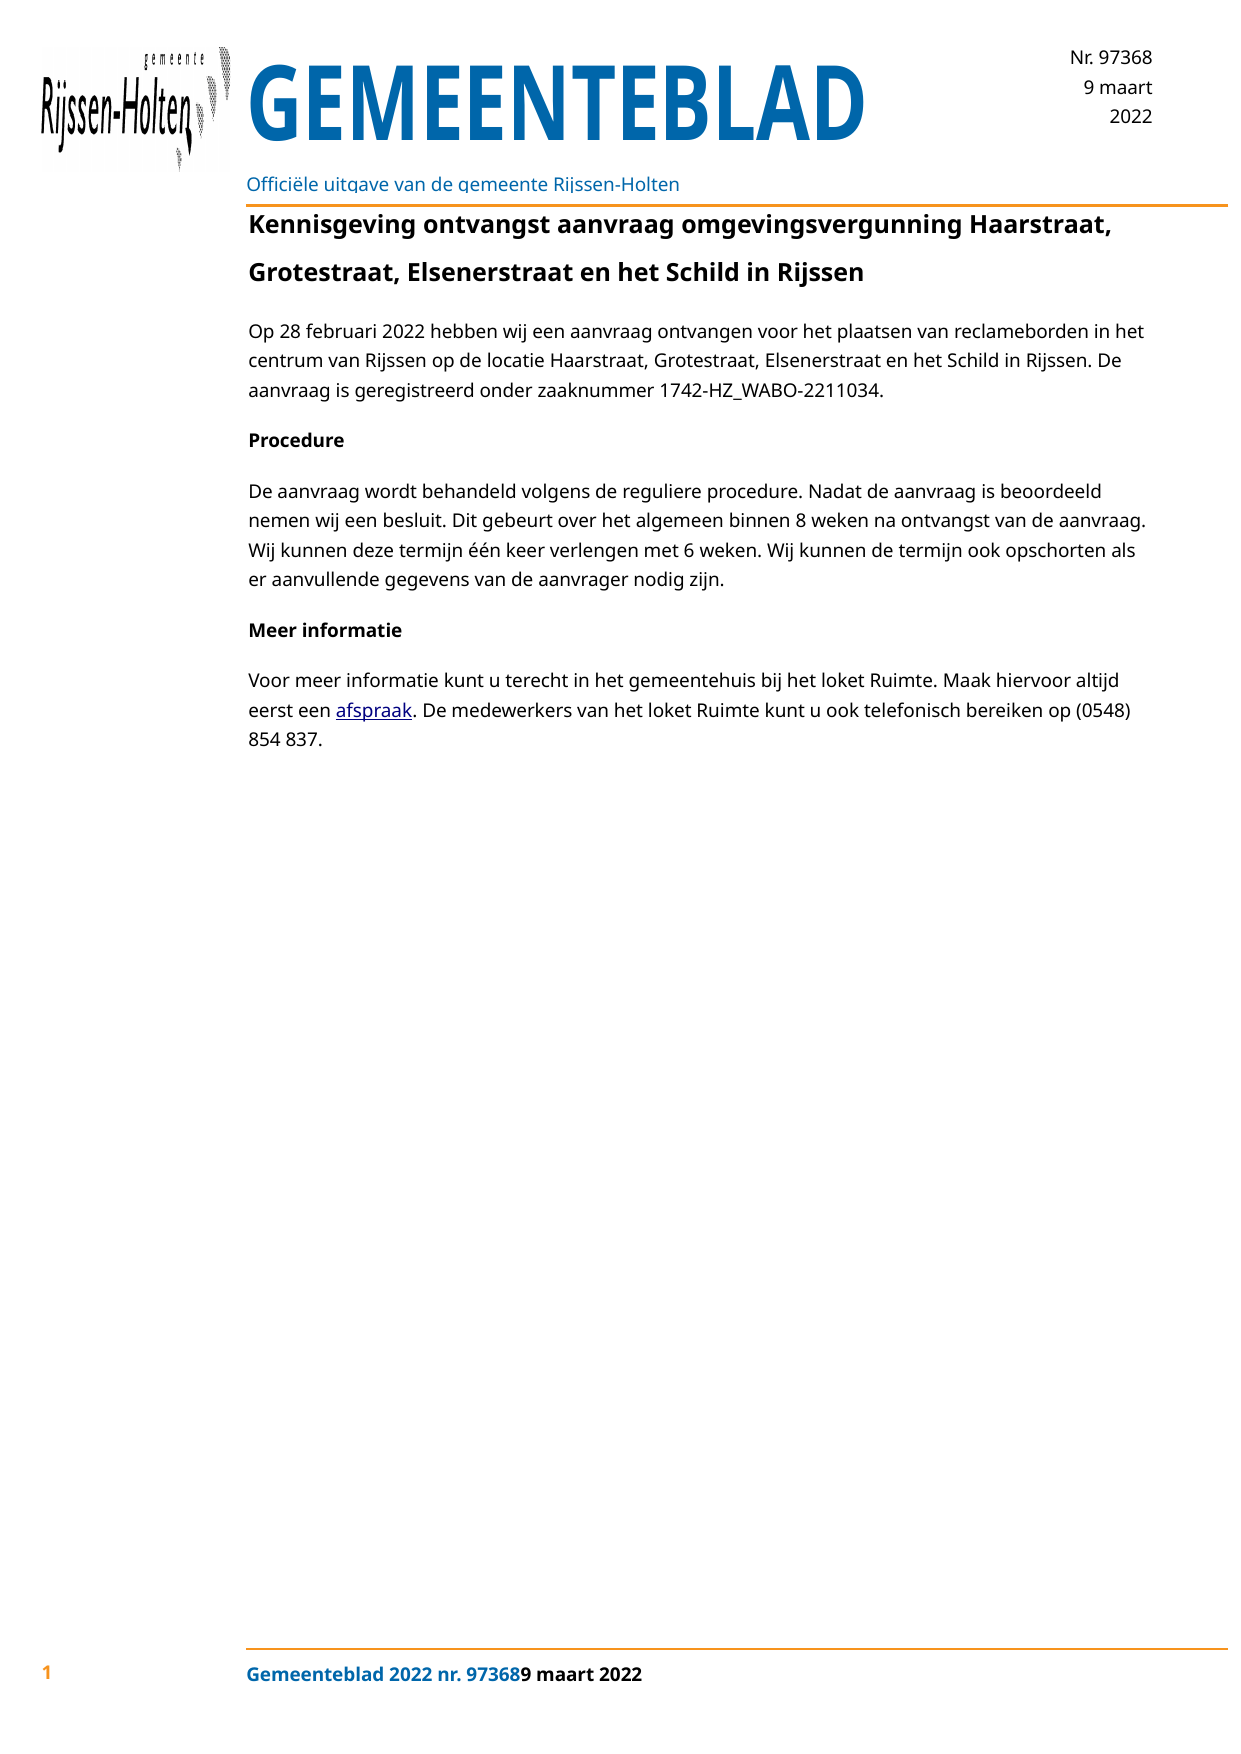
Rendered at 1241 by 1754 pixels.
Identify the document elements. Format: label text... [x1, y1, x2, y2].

text Meer informatie [248, 617, 1152, 643]
text Op 28 februari 2022 hebben wij een aanvraag ontvangen voor het plaatsen van reclameborden in het centrum van Rijssen op de locatie Haarstraat, Grotestraat, Elsenerstraat en het Schild in Rijssen. De aanvraag is geregistreerd onder zaaknummer 1742-HZ_WABO-2211034. [248, 318, 1152, 403]
text Procedure [248, 427, 1152, 453]
picture [41, 47, 231, 172]
text Voor meer informatie kunt u terecht in het gemeentehuis bij het loket Ruimte. Maak hiervoor altijd eerst een afspraak. De medewerkers van het loket Ruimte kunt u ook telefonisch bereiken op (0548) 854 837. [248, 667, 1152, 752]
text Kennisgeving ontvangst aanvraag omgevingsvergunning Haarstraat, Grotestraat, Elsenerstraat en het Schild in Rijssen [248, 207, 1152, 288]
text De aanvraag wordt behandeld volgens de reguliere procedure. Nadat de aanvraag is beoordeeld nemen wij een besluit. Dit gebeurt over het algemeen binnen 8 weken na ontvangst van de aanvraag. Wij kunnen deze termijn één keer verlengen met 6 weken. Wij kunnen de termijn ook opschorten als er aanvullende gegevens van de aanvrager nodig zijn. [248, 478, 1152, 592]
